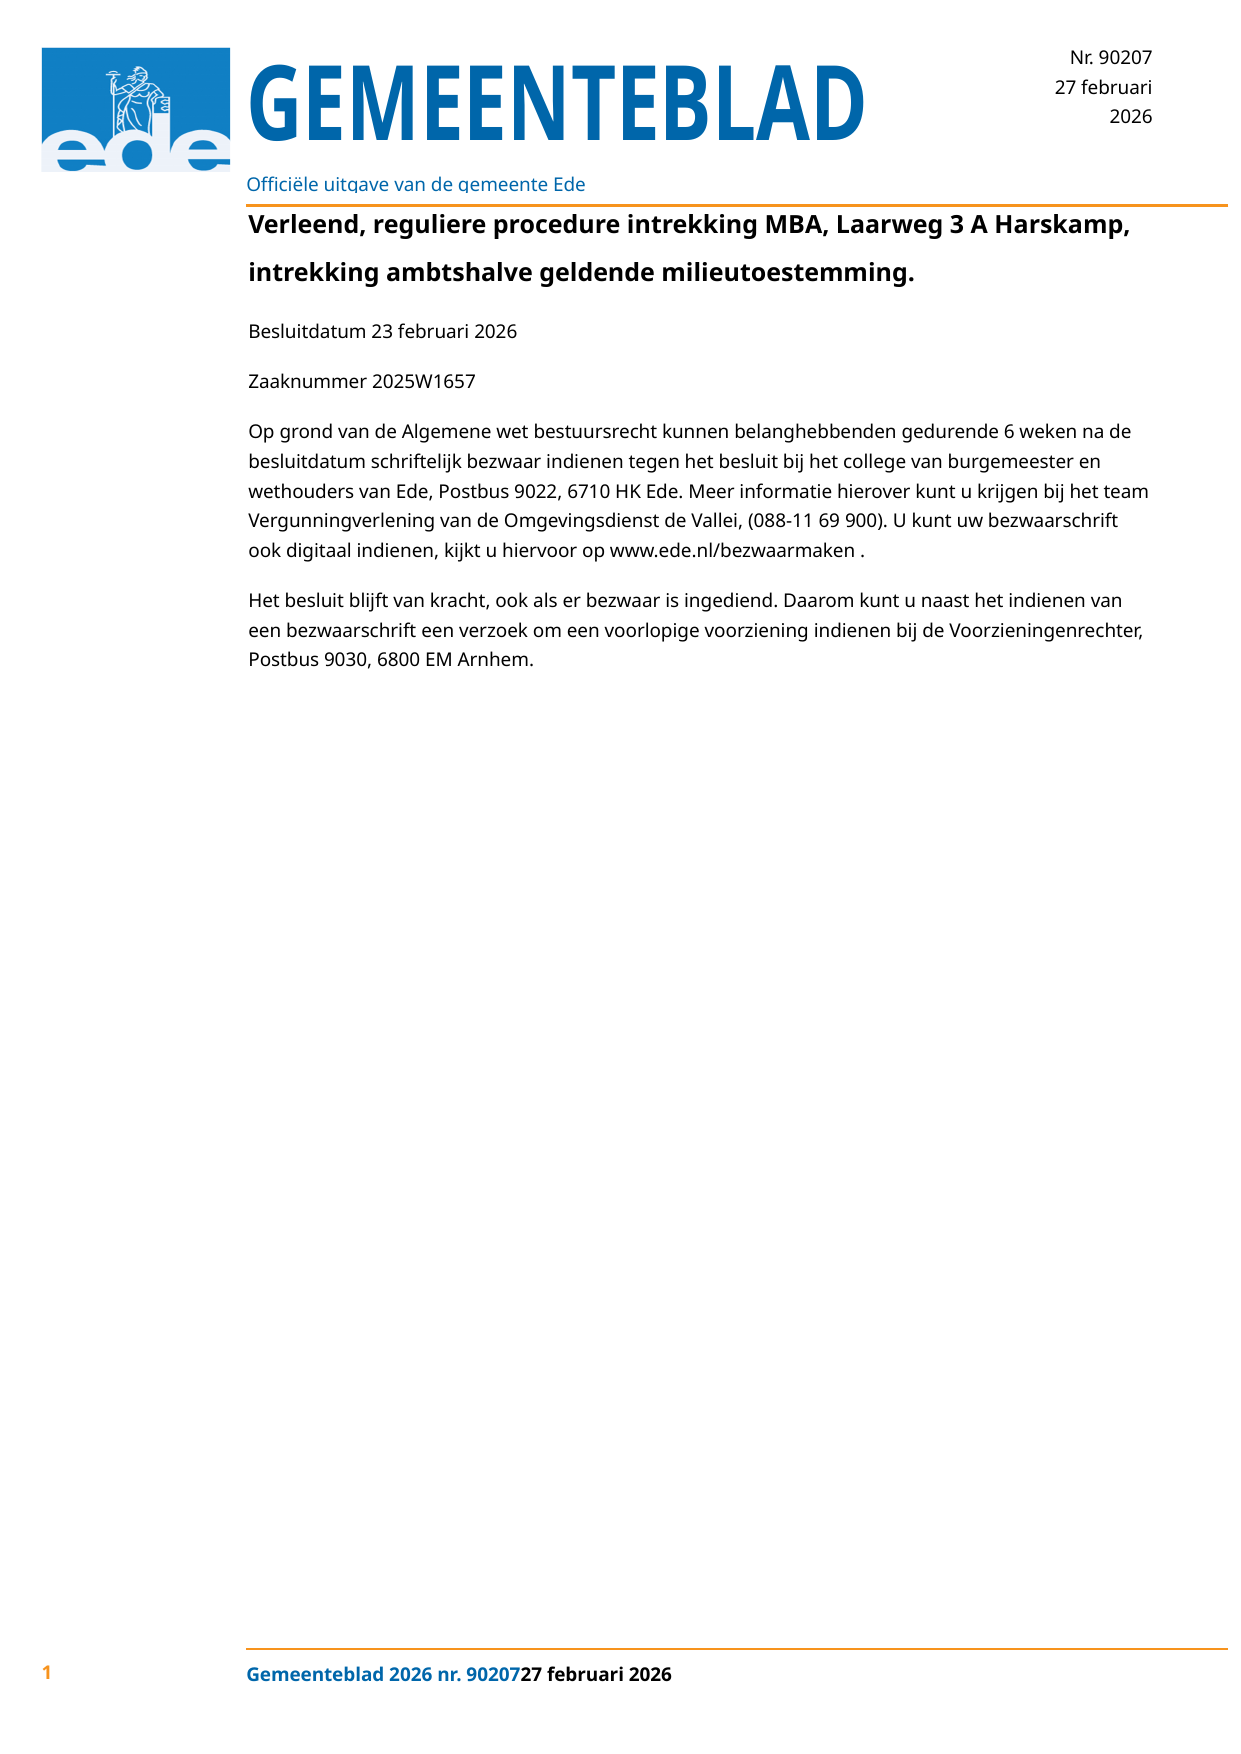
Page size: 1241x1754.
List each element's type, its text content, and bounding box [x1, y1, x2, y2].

text Besluitdatum 23 februari 2026 [248, 318, 1152, 344]
text Op grond van de Algemene wet bestuursrecht kunnen belanghebbenden gedurende 6 weken na de besluitdatum schriftelijk bezwaar indienen tegen het besluit bij het college van burgemeester en wethouders van Ede, Postbus 9022, 6710 HK Ede. Meer informatie hierover kunt u krijgen bij het team Vergunningverlening van de Omgevingsdienst de Vallei, (088-11 69 900). U kunt uw bezwaarschrift ook digitaal indienen, kijkt u hiervoor op www.ede.nl/bezwaarmaken . [248, 419, 1152, 563]
text Zaaknummer 2025W1657 [248, 368, 1152, 394]
picture [41, 47, 231, 172]
text Verleend, reguliere procedure intrekking MBA, Laarweg 3 A Harskamp, intrekking ambtshalve geldende milieutoestemming. [248, 207, 1152, 288]
text Het besluit blijft van kracht, ook als er bezwaar is ingediend. Daarom kunt u naast het indienen van een bezwaarschrift een verzoek om een voorlopige voorziening indienen bij de Voorzieningenrechter, Postbus 9030, 6800 EM Arnhem. [248, 587, 1152, 672]
